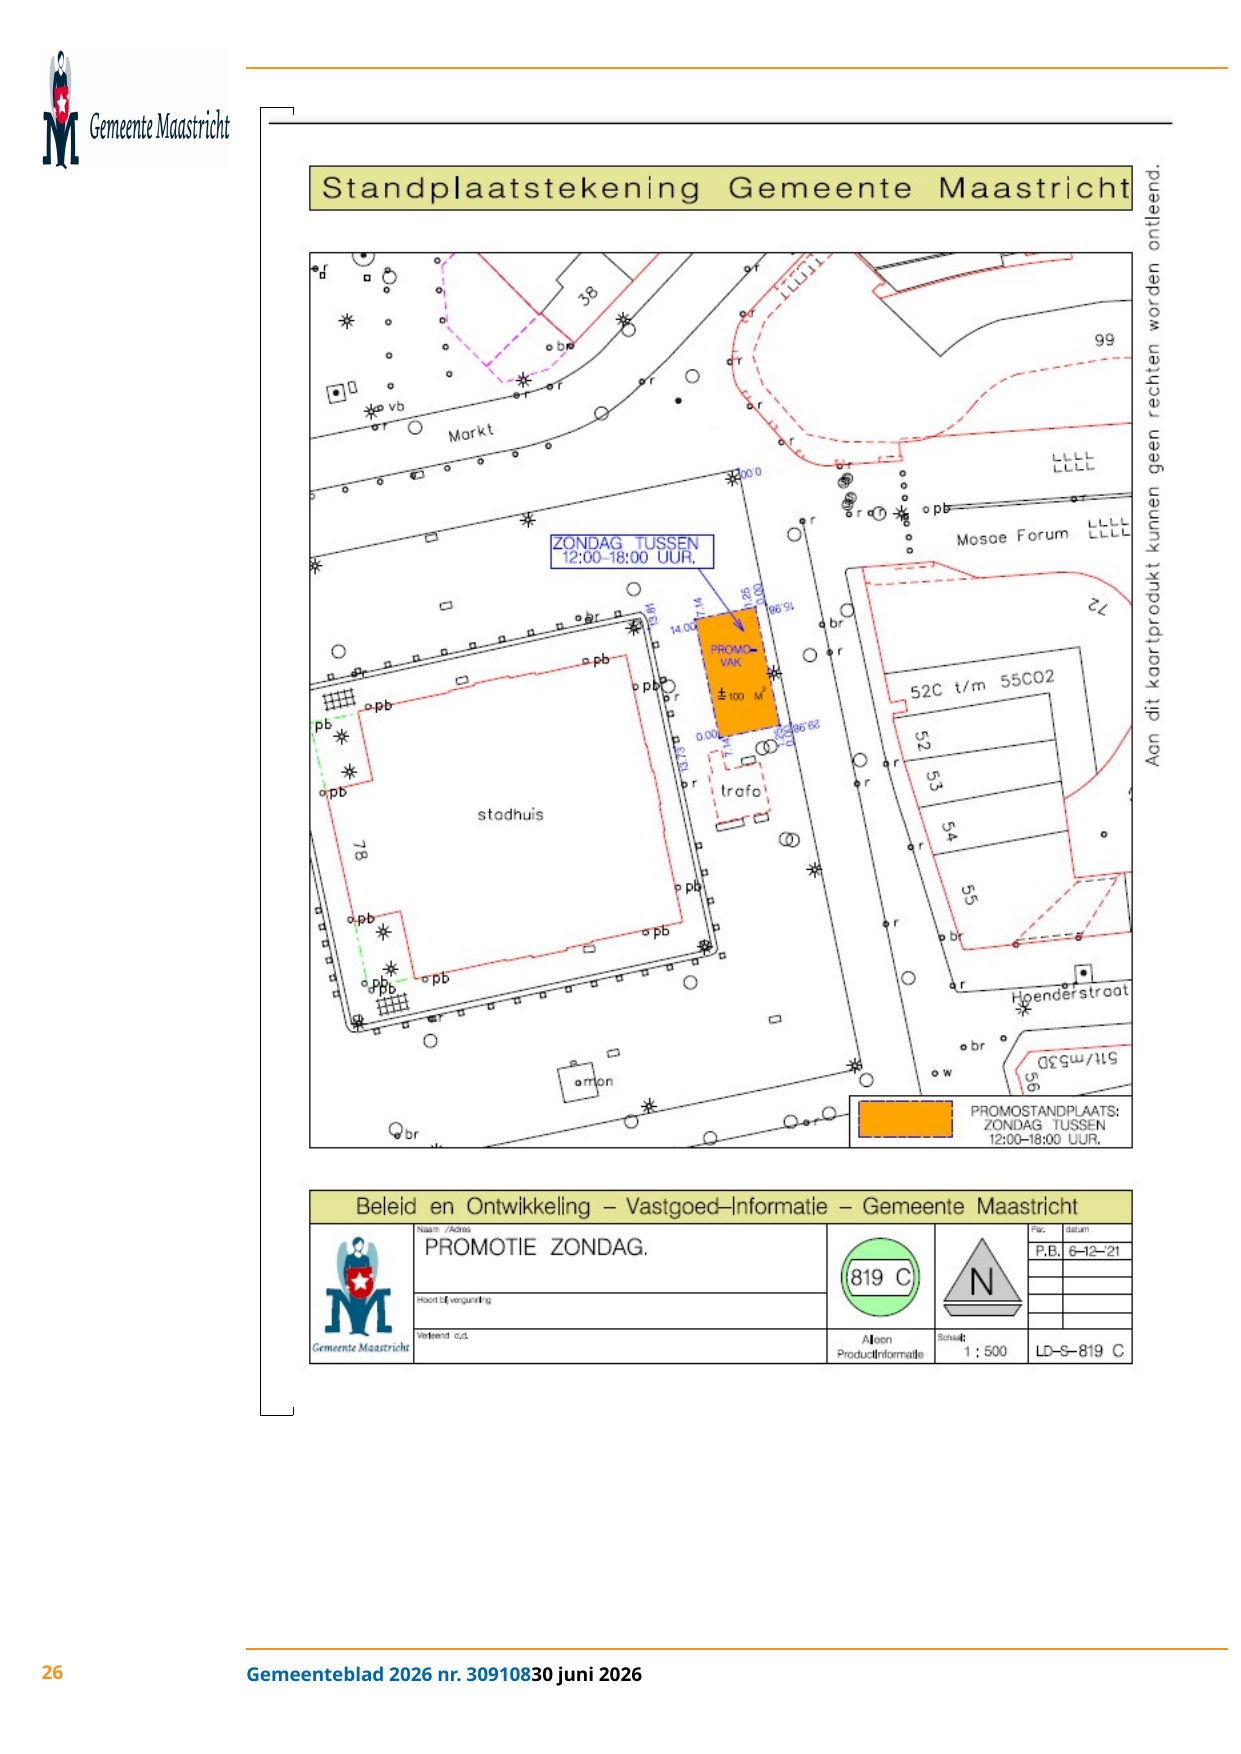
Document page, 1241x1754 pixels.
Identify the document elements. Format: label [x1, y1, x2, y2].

picture [268, 115, 1173, 1407]
picture [41, 47, 231, 172]
